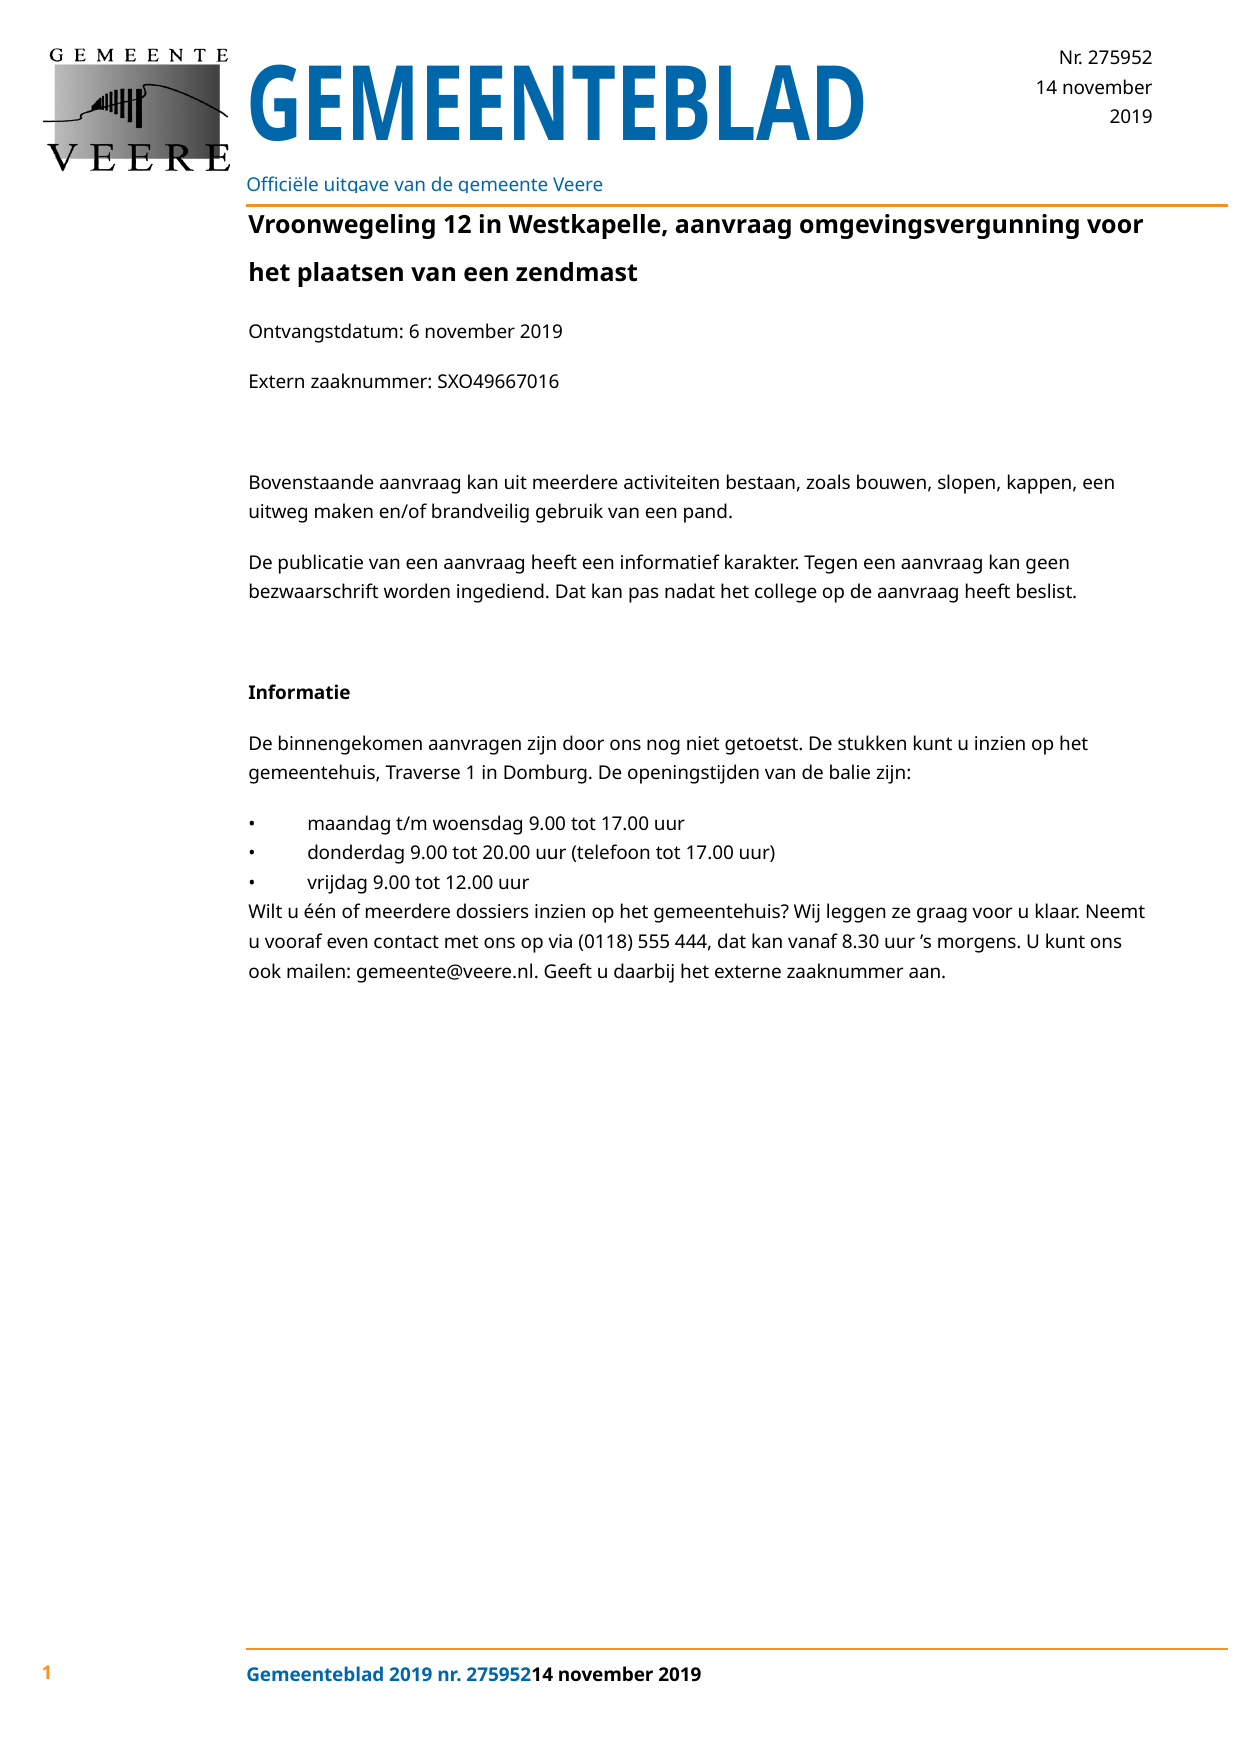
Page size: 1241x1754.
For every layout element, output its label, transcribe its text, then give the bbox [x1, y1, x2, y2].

list donderdag 9.00 tot 20.00 uur (telefoon tot 17.00 uur) [248, 839, 1152, 865]
list maandag t/m woensdag 9.00 tot 17.00 uur [248, 810, 1152, 836]
text De publicatie van een aanvraag heeft een informatief karakter. Tegen een aanvraag kan geen bezwaarschrift worden ingediend. Dat kan pas nadat het college op de aanvraag heeft beslist. [248, 549, 1152, 604]
text Extern zaaknummer: SXO49667016 [248, 368, 1152, 394]
text Wilt u één of meerdere dossiers inzien op het gemeentehuis? Wij leggen ze graag voor u klaar. Neemt u vooraf even contact met ons op via (0118) 555 444, dat kan vanaf 8.30 uur ’s morgens. U kunt ons ook mailen: gemeente@veere.nl. Geeft u daarbij het externe zaaknummer aan. [248, 899, 1152, 984]
text Bovenstaande aanvraag kan uit meerdere activiteiten bestaan, zoals bouwen, slopen, kappen, een uitweg maken en/of brandveilig gebruik van een pand. [248, 469, 1152, 524]
text Informatie [248, 679, 1152, 705]
picture [41, 47, 231, 172]
text Vroonwegeling 12 in Westkapelle, aanvraag omgevingsvergunning voor het plaatsen van een zendmast [248, 207, 1152, 288]
text De binnengekomen aanvragen zijn door ons nog niet getoetst. De stukken kunt u inzien op het gemeentehuis, Traverse 1 in Domburg. De openingstijden van de balie zijn: [248, 730, 1152, 785]
list vrijdag 9.00 tot 12.00 uur [248, 869, 1152, 895]
text Ontvangstdatum: 6 november 2019 [248, 318, 1152, 344]
